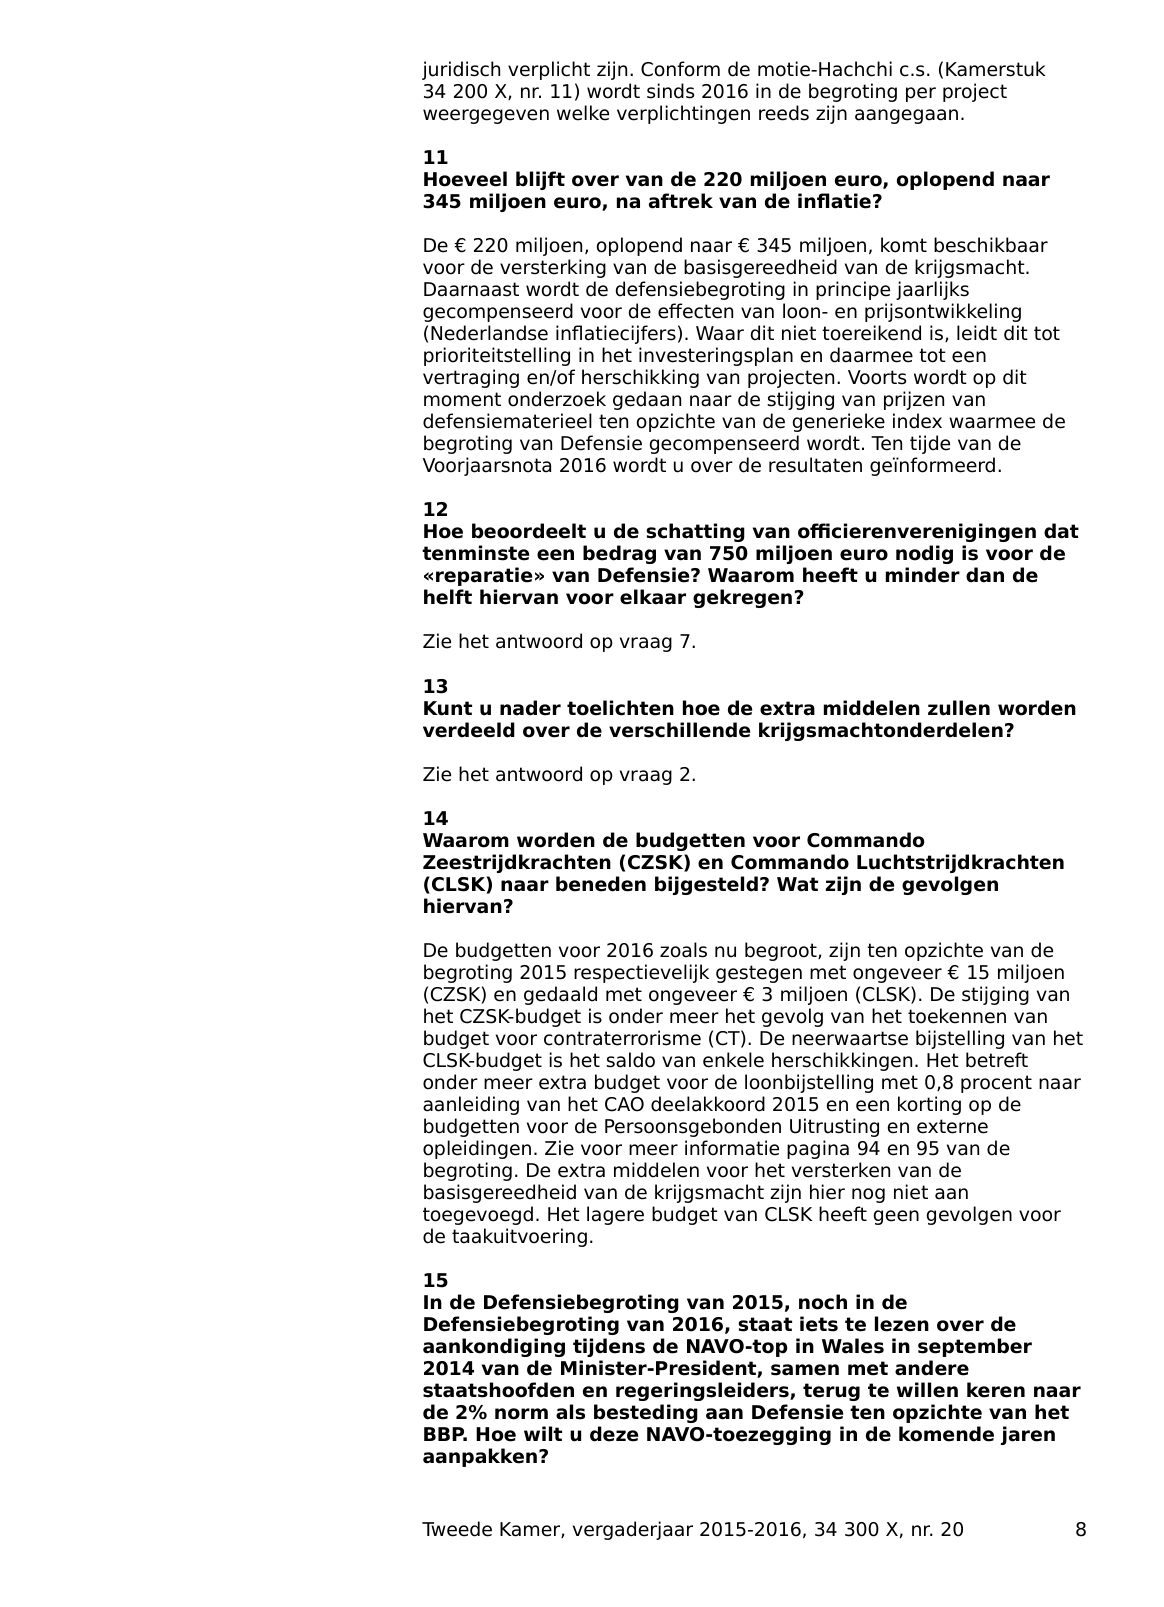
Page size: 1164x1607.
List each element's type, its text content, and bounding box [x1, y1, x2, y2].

text 12 [422, 499, 1087, 521]
text Zie het antwoord op vraag 7. [422, 631, 1087, 653]
text In de Defensiebegroting van 2015, noch in de Defensiebegroting van 2016, staat iets te lezen over de aankondiging tijdens de NAVO-top in Wales in september 2014 van de Minister-President, samen met andere staatshoofden en regeringsleiders, terug te willen keren naar de 2% norm als besteding aan Defensie ten opzichte van het BBP. Hoe wilt u deze NAVO-toezegging in de komende jaren aanpakken? [422, 1292, 1087, 1468]
text De budgetten voor 2016 zoals nu begroot, zijn ten opzichte van de begroting 2015 respectievelijk gestegen met ongeveer € 15 miljoen (CZSK) en gedaald met ongeveer € 3 miljoen (CLSK). De stijging van het CZSK-budget is onder meer het gevolg van het toekennen van budget voor contraterrorisme (CT). De neerwaartse bijstelling van het CLSK-budget is het saldo van enkele herschikkingen. Het betreft onder meer extra budget voor de loonbijstelling met 0,8 procent naar aanleiding van het CAO deelakkoord 2015 en een korting op de budgetten voor de Persoonsgebonden Uitrusting en externe opleidingen. Zie voor meer informatie pagina 94 en 95 van de begroting. De extra middelen voor het versterken van de basisgereedheid van de krijgsmacht zijn hier nog niet aan toegevoegd. Het lagere budget van CLSK heeft geen gevolgen voor de taakuitvoering. [422, 940, 1087, 1248]
text Hoeveel blijft over van de 220 miljoen euro, oplopend naar 345 miljoen euro, na aftrek van de inflatie? [422, 169, 1087, 213]
text 14 [422, 808, 1087, 830]
text 13 [422, 676, 1087, 697]
text 11 [422, 147, 1087, 169]
text De € 220 miljoen, oplopend naar € 345 miljoen, komt beschikbaar voor de versterking van de basisgereedheid van de krijgsmacht. Daarnaast wordt de defensiebegroting in principe jaarlijks gecompenseerd voor de effecten van loon- en prijsontwikkeling (Nederlandse inflatiecijfers). Waar dit niet toereikend is, leidt dit tot prioriteitstelling in het investeringsplan en daarmee tot een vertraging en/of herschikking van projecten. Voorts wordt op dit moment onderzoek gedaan naar de stijging van prijzen van defensiematerieel ten opzichte van de generieke index waarmee de begroting van Defensie gecompenseerd wordt. Ten tijde van de Voorjaarsnota 2016 wordt u over de resultaten geïnformeerd. [422, 235, 1087, 477]
text Hoe beoordeelt u de schatting van officierenverenigingen dat tenminste een bedrag van 750 miljoen euro nodig is voor de «reparatie» van Defensie? Waarom heeft u minder dan de helft hiervan voor elkaar gekregen? [422, 521, 1087, 609]
text Kunt u nader toelichten hoe de extra middelen zullen worden verdeeld over de verschillende krijgsmachtonderdelen? [422, 697, 1087, 741]
text juridisch verplicht zijn. Conform de motie-Hachchi c.s. (Kamerstuk 34 200 X, nr. 11) wordt sinds 2016 in de begroting per project weergegeven welke verplichtingen reeds zijn aangegaan. [422, 59, 1087, 125]
text 15 [422, 1270, 1087, 1292]
text Zie het antwoord op vraag 2. [422, 764, 1087, 786]
text Waarom worden de budgetten voor Commando Zeestrijdkrachten (CZSK) en Commando Luchtstrijdkrachten (CLSK) naar beneden bijgesteld? Wat zijn de gevolgen hiervan? [422, 830, 1087, 918]
